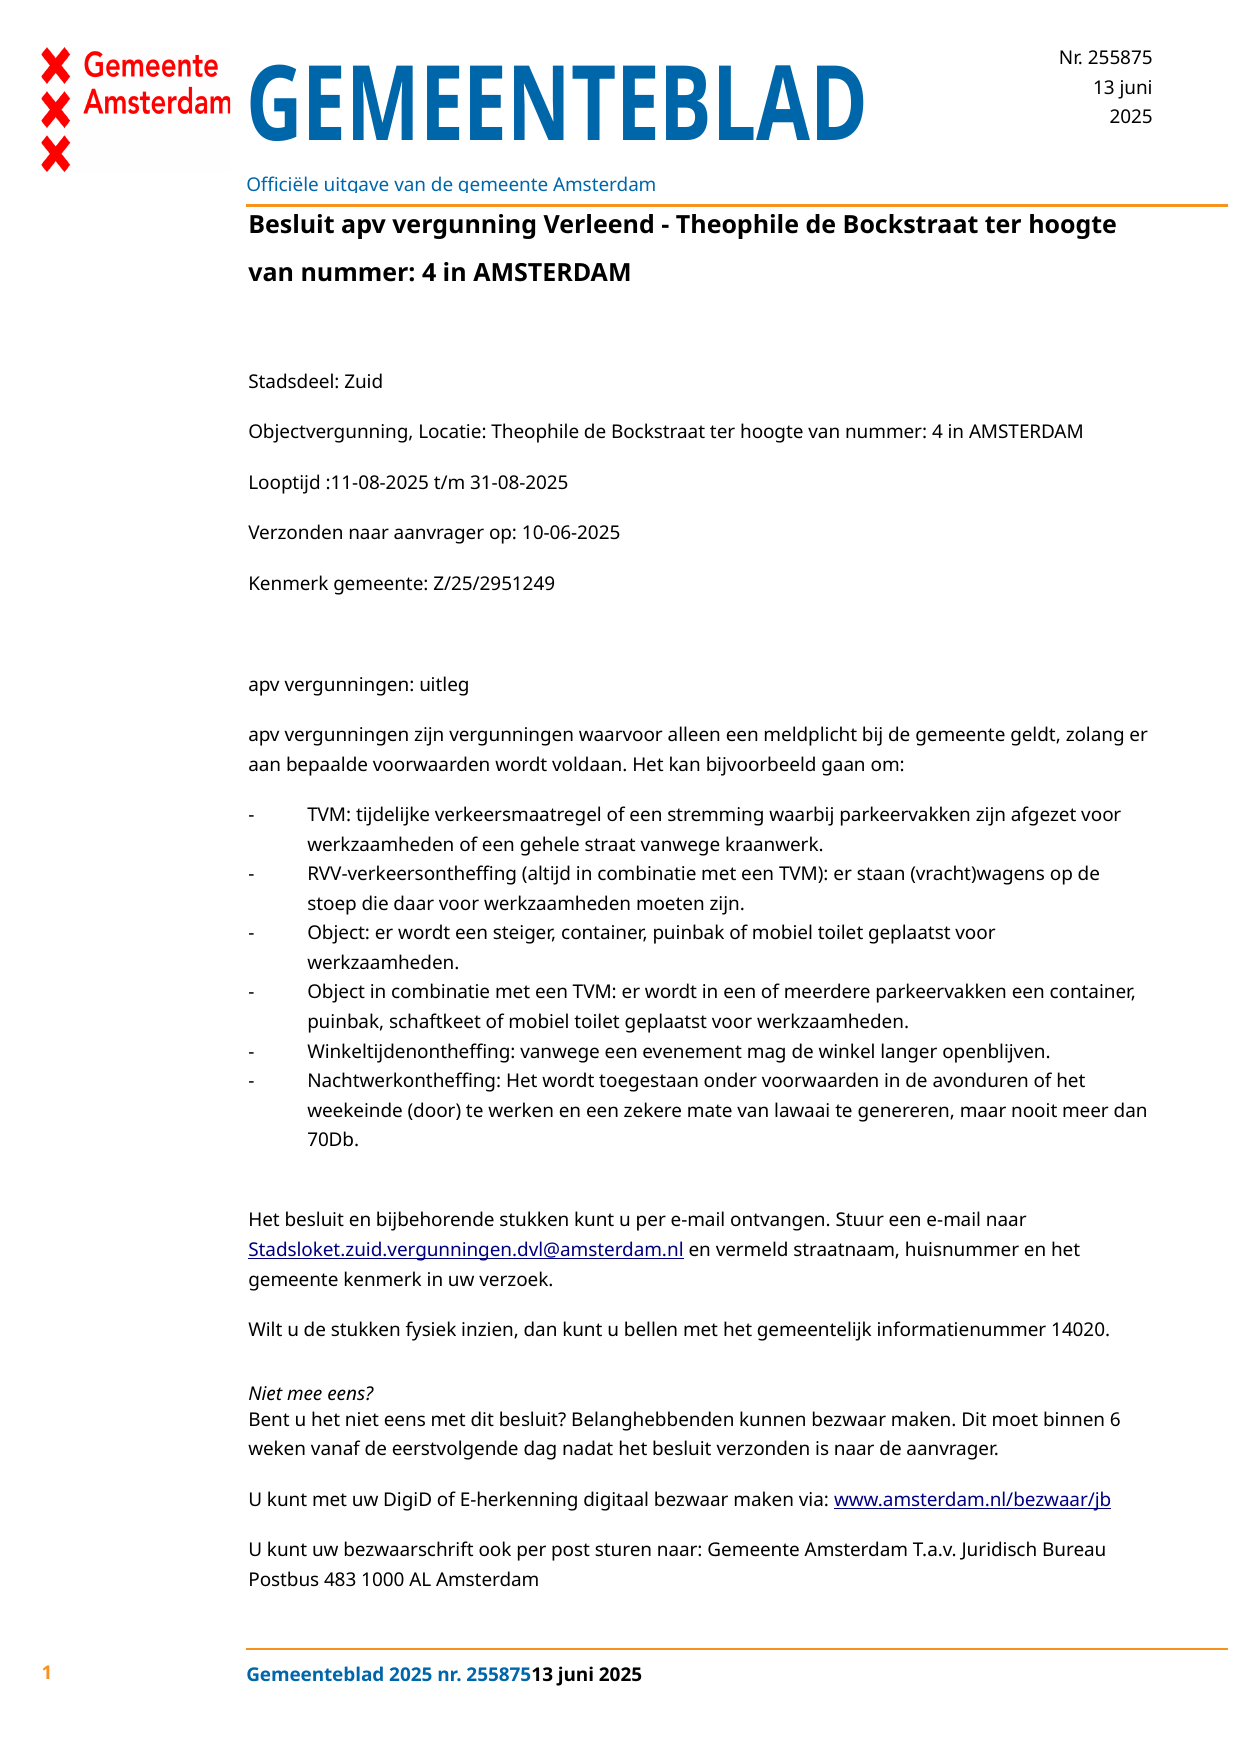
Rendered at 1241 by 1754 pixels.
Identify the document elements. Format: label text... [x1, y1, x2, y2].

list RVV-verkeersontheffing (altijd in combinatie met een TVM): er staan (vracht)wagens op de stoep die daar voor werkzaamheden moeten zijn. [248, 860, 1152, 916]
text U kunt met uw DigiD of E-herkenning digitaal bezwaar maken via: www.amsterdam.nl/bezwaar/jb [248, 1486, 1152, 1512]
text Objectvergunning, Locatie: Theophile de Bockstraat ter hoogte van nummer: 4 in AMSTERDAM [248, 419, 1152, 444]
text Besluit apv vergunning Verleend - Theophile de Bockstraat ter hoogte van nummer: 4 in AMSTERDAM [248, 207, 1152, 288]
text apv vergunningen: uitleg [248, 671, 1152, 697]
text Bent u het niet eens met dit besluit? Belanghebbenden kunnen bezwaar maken. Dit moet binnen 6 weken vanaf de eerstvolgende dag nadat het besluit verzonden is naar de aanvrager. [248, 1406, 1152, 1461]
list TVM: tijdelijke verkeersmaatregel of een stremming waarbij parkeervakken zijn afgezet voor werkzaamheden of een gehele straat vanwege kraanwerk. [248, 801, 1152, 857]
text Verzonden naar aanvrager op: 10-06-2025 [248, 519, 1152, 545]
list Object in combinatie met een TVM: er wordt in een of meerdere parkeervakken een container, puinbak, schaftkeet of mobiel toilet geplaatst voor werkzaamheden. [248, 979, 1152, 1034]
text Wilt u de stukken fysiek inzien, dan kunt u bellen met het gemeentelijk informatienummer 14020. [248, 1316, 1152, 1342]
list Winkeltijdenontheffing: vanwege een evenement mag de winkel langer openblijven. [248, 1038, 1152, 1064]
list Nachtwerkontheffing: Het wordt toegestaan onder voorwaarden in de avonduren of het weekeinde (door) te werken en een zekere mate van lawaai te genereren, maar nooit meer dan 70Db. [248, 1067, 1152, 1152]
text Looptijd :11-08-2025 t/m 31-08-2025 [248, 469, 1152, 495]
text Het besluit en bijbehorende stukken kunt u per e-mail ontvangen. Stuur een e-mail naar Stadsloket.zuid.vergunningen.dvl@amsterdam.nl en vermeld straatnaam, huisnummer en het gemeente kenmerk in uw verzoek. [248, 1207, 1152, 1292]
list Object: er wordt een steiger, container, puinbak of mobiel toilet geplaatst voor werkzaamheden. [248, 919, 1152, 975]
picture [41, 47, 231, 172]
text U kunt uw bezwaarschrift ook per post sturen naar: Gemeente Amsterdam T.a.v. Juridisch Bureau Postbus 483 1000 AL Amsterdam [248, 1536, 1152, 1592]
text Stadsdeel: Zuid [248, 368, 1152, 394]
text Kenmerk gemeente: Z/25/2951249 [248, 570, 1152, 596]
text apv vergunningen zijn vergunningen waarvoor alleen een meldplicht bij de gemeente geldt, zolang er aan bepaalde voorwaarden wordt voldaan. Het kan bijvoorbeeld gaan om: [248, 721, 1152, 777]
text Niet mee eens? [248, 1380, 1152, 1406]
